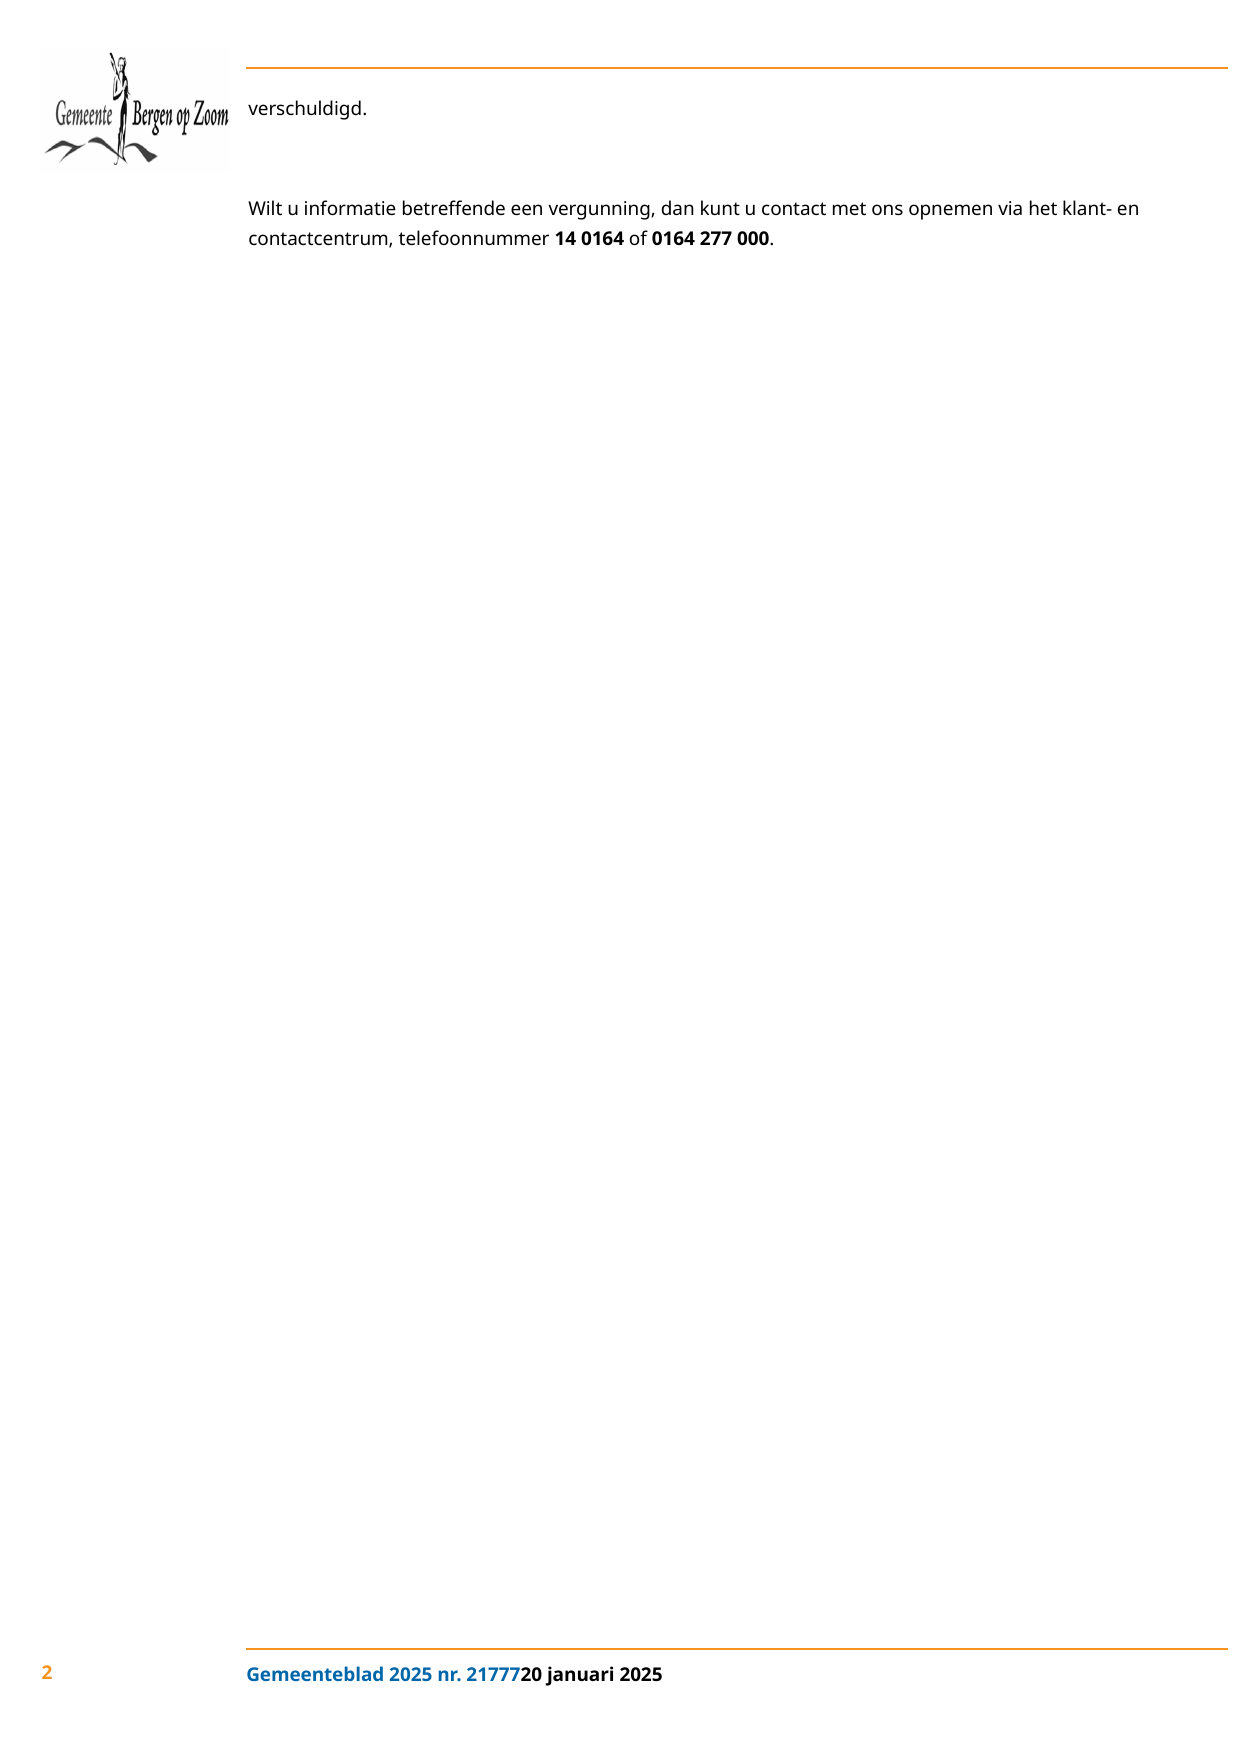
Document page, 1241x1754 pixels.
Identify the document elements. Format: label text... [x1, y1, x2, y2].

text Wilt u informatie betreffende een vergunning, dan kunt u contact met ons opnemen via het klant- en contactcentrum, telefoonnummer 14 0164 of 0164 277 000. [248, 196, 1152, 251]
picture [41, 47, 231, 172]
text verschuldigd. [248, 95, 1152, 121]
